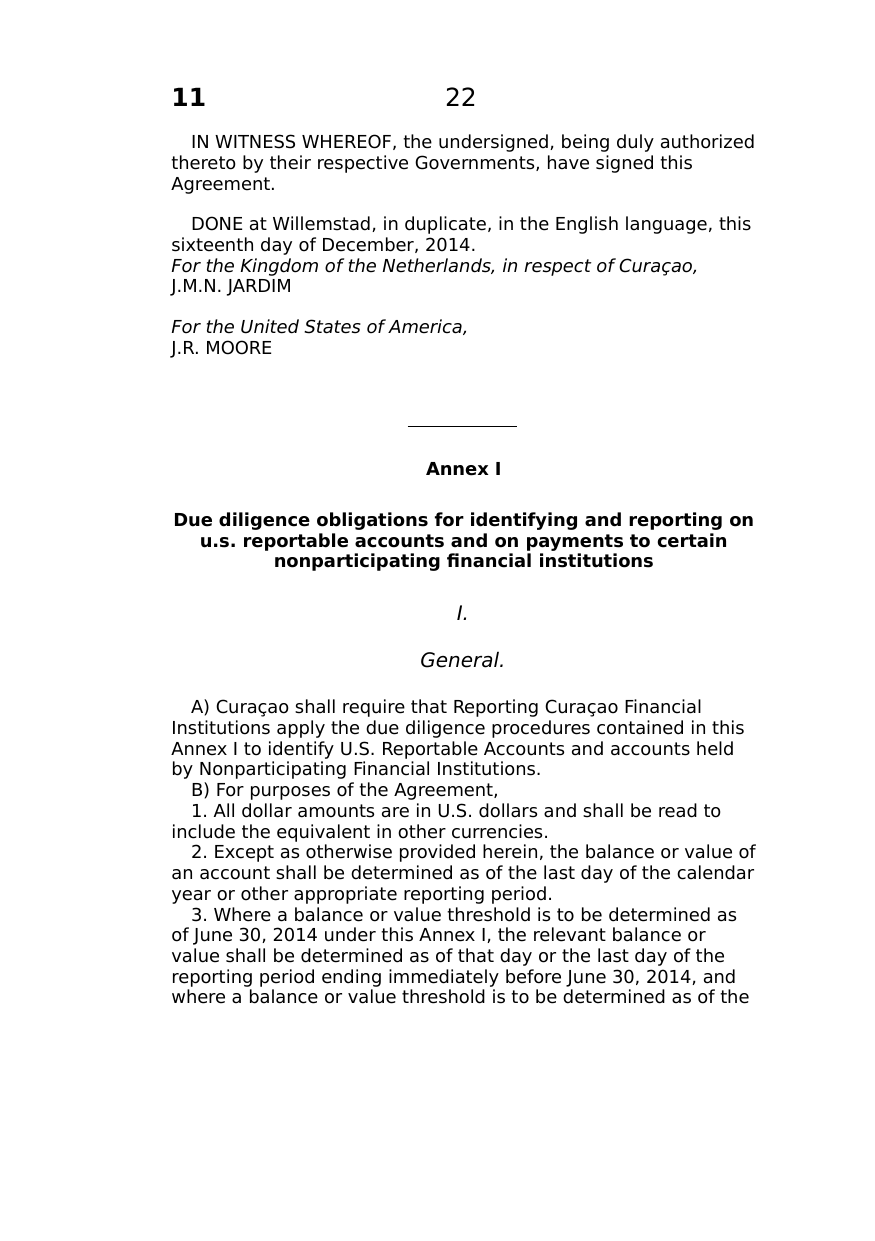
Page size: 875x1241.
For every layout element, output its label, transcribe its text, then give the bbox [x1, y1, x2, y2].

subtitle Annex I [171, 459, 756, 480]
text 2. Except as otherwise provided herein, the balance or value of an account shall be determined as of the last day of the calendar year or other appropriate reporting period. [171, 842, 756, 904]
text A) Curaçao shall require that Reporting Curaçao Financial Institutions apply the due diligence procedures contained in this Annex I to identify U.S. Reportable Accounts and accounts held by Nonparticipating Financial Institutions. [171, 697, 756, 780]
text B) For purposes of the Agreement, [171, 780, 756, 801]
text DONE at Willemstad, in duplicate, in the English language, this sixteenth day of December, 2014. [171, 214, 756, 256]
text For the United States of America, J.R. MOORE [171, 317, 756, 358]
text 1. All dollar amounts are in U.S. dollars and shall be read to include the equivalent in other currencies. [171, 801, 756, 842]
text IN WITNESS WHEREOF, the undersigned, being duly authorized thereto by their respective Governments, have signed this Agreement. [171, 132, 756, 194]
text 3. Where a balance or value threshold is to be determined as of June 30, 2014 under this Annex I, the relevant balance or value shall be determined as of that day or the last day of the reporting period ending immediately before June 30, 2014, and where a balance or value threshold is to be determined as of the [171, 904, 756, 1008]
subtitle I. General. [171, 602, 756, 672]
subtitle Due diligence obligations for identifying and reporting on u.s. reportable accounts and on payments to certain nonparticipating financial institutions [171, 510, 756, 572]
text For the Kingdom of the Netherlands, in respect of Curaçao, J.M.N. JARDIM [171, 256, 756, 297]
